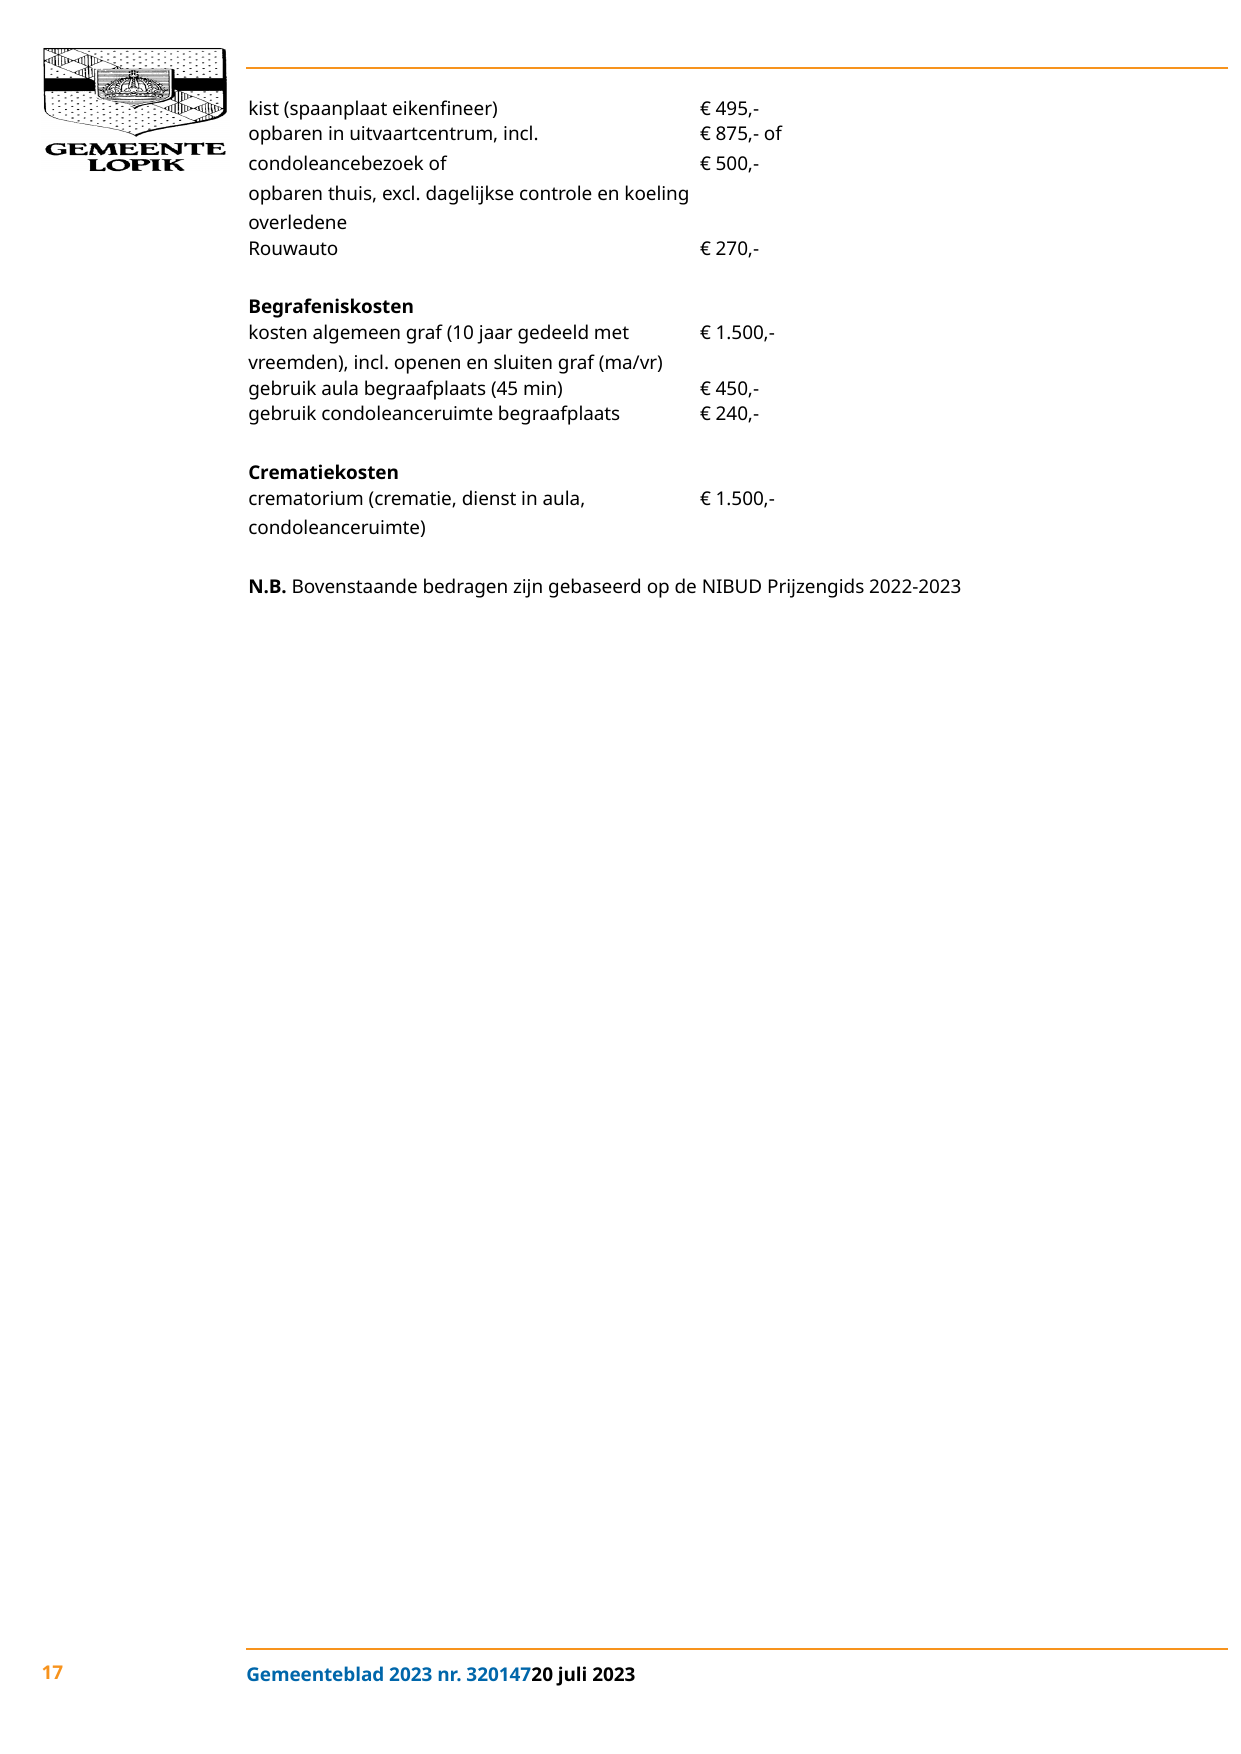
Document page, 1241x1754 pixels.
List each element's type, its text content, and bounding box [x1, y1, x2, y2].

table_header Crematiekosten [248, 459, 700, 485]
table_cell kist (spaanplaat eikenfineer) [248, 95, 700, 121]
text N.B. Bovenstaande bedragen zijn gebaseerd op de NIBUD Prijzengids 2022-2023 [248, 573, 1152, 599]
table_header [700, 294, 1152, 319]
table_cell gebruik aula begraafplaats (45 min) [248, 375, 700, 400]
table_header Begrafeniskosten [248, 294, 700, 319]
table_cell € 875,- of € 500,- [700, 121, 1152, 235]
table_cell € 1.500,- [700, 485, 1152, 540]
table_cell € 1.500,- [700, 319, 1152, 375]
table_cell € 450,- [700, 375, 1152, 400]
table_cell crematorium (crematie, dienst in aula, condoleanceruimte) [248, 485, 700, 540]
table_cell gebruik condoleanceruimte begraafplaats [248, 400, 700, 426]
table_cell opbaren in uitvaartcentrum, incl. condoleancebezoek of opbaren thuis, excl. dagelijkse controle en koeling overledene [248, 121, 700, 235]
table_cell € 240,- [700, 400, 1152, 426]
table_cell Rouwauto [248, 235, 700, 261]
table_cell € 495,- [700, 95, 1152, 121]
table_cell € 270,- [700, 235, 1152, 261]
picture [41, 47, 231, 172]
table_header [700, 459, 1152, 485]
table_cell kosten algemeen graf (10 jaar gedeeld met vreemden), incl. openen en sluiten graf (ma/vr) [248, 319, 700, 375]
